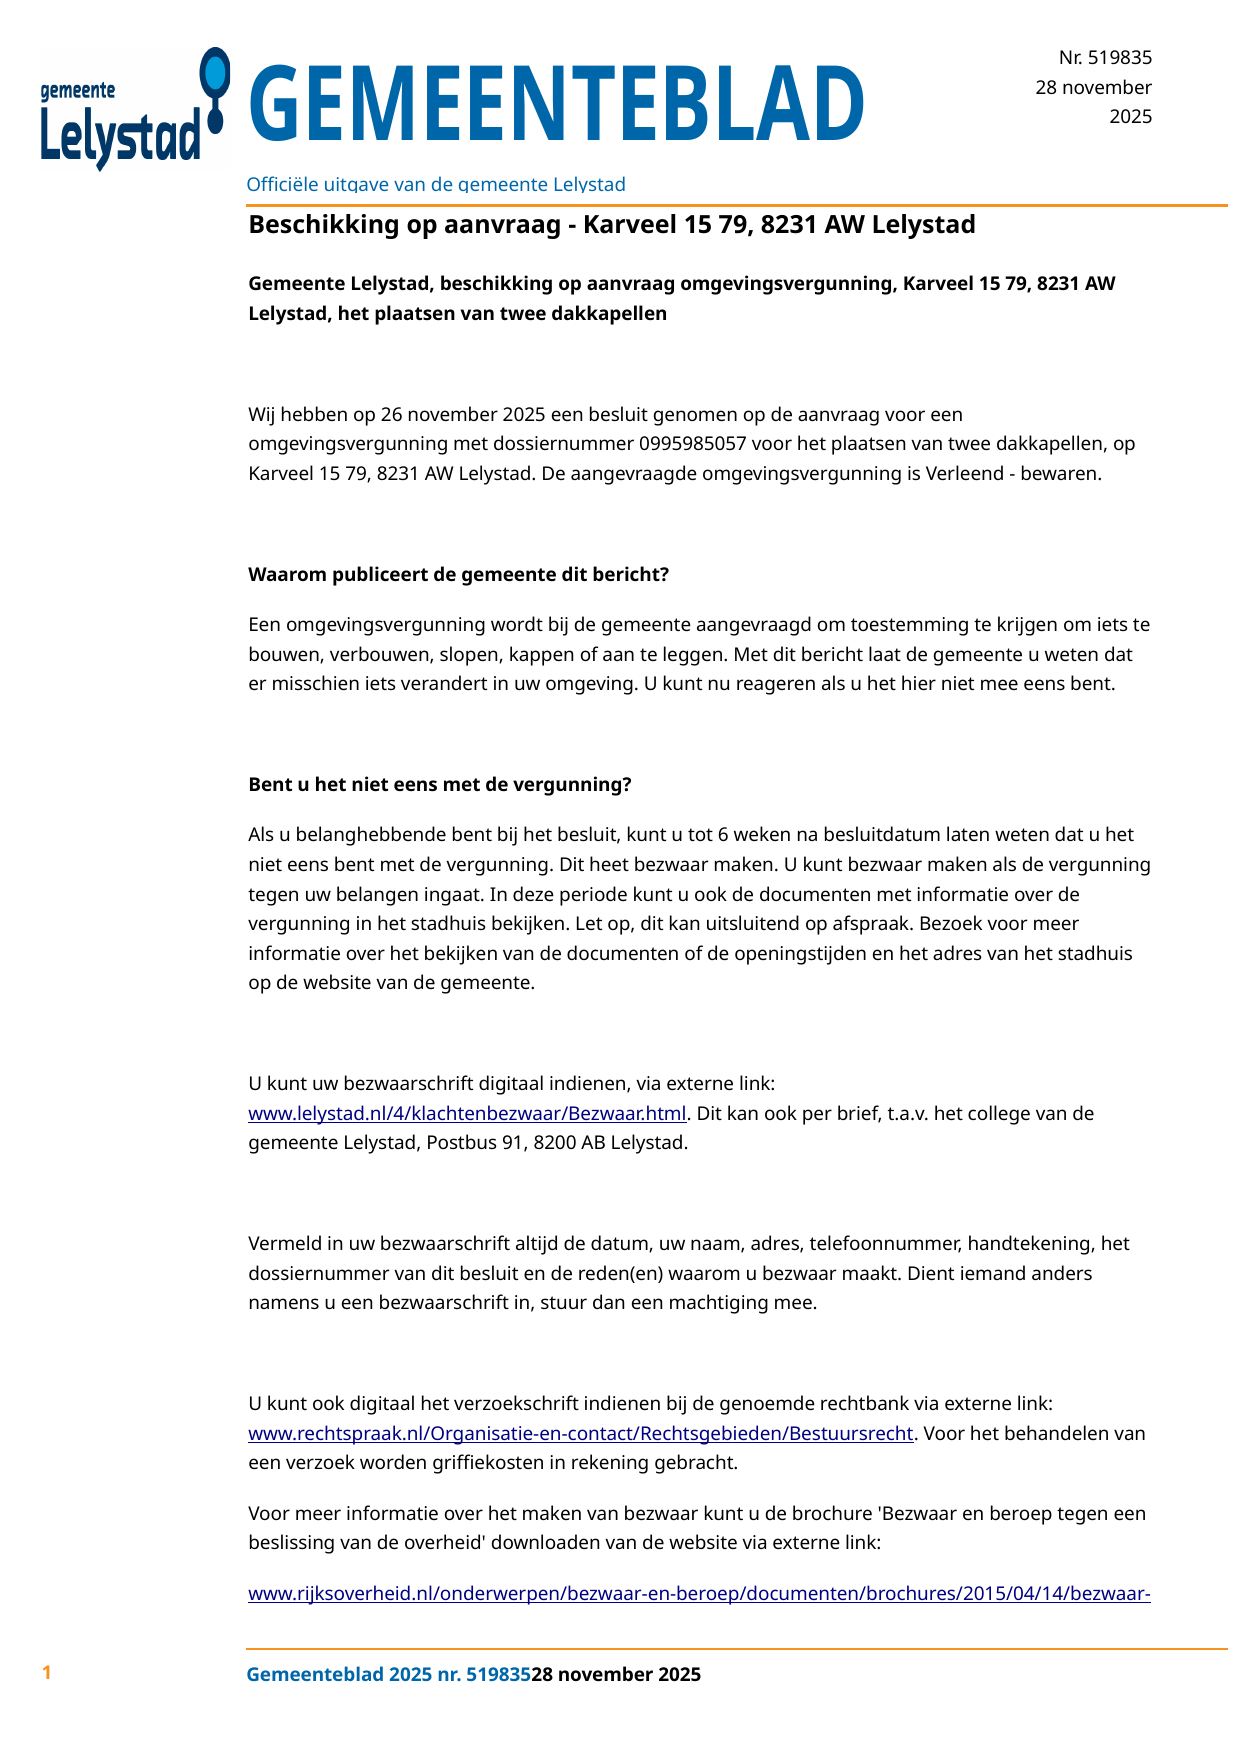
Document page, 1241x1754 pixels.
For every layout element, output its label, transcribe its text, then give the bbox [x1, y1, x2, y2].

text Beschikking op aanvraag - Karveel 15 79, 8231 AW Lelystad [248, 207, 1152, 241]
text Wij hebben op 26 november 2025 een besluit genomen op de aanvraag voor een omgevingsvergunning met dossiernummer 0995985057 voor het plaatsen van twee dakkapellen, op Karveel 15 79, 8231 AW Lelystad. De aangevraagde omgevingsvergunning is Verleend - bewaren. [248, 401, 1152, 486]
text U kunt ook digitaal het verzoekschrift indienen bij de genoemde rechtbank via externe link: www.rechtspraak.nl/Organisatie-en-contact/Rechtsgebieden/Bestuursrecht. Voor het behandelen van een verzoek worden griffiekosten in rekening gebracht. [248, 1390, 1152, 1475]
picture [41, 47, 231, 172]
text Als u belanghebbende bent bij het besluit, kunt u tot 6 weken na besluitdatum laten weten dat u het niet eens bent met de vergunning. Dit heet bezwaar maken. U kunt bezwaar maken als de vergunning tegen uw belangen ingaat. In deze periode kunt u ook de documenten met informatie over de vergunning in het stadhuis bekijken. Let op, dit kan uitsluitend op afspraak. Bezoek voor meer informatie over het bekijken van de documenten of de openingstijden en het adres van het stadhuis op de website van de gemeente. [248, 822, 1152, 995]
text Gemeente Lelystad, beschikking op aanvraag omgevingsvergunning, Karveel 15 79, 8231 AW Lelystad, het plaatsen van twee dakkapellen [248, 270, 1152, 326]
text www.rijksoverheid.nl/onderwerpen/bezwaar-en-beroep/documenten/brochures/2015/04/14/bezwaar- [248, 1580, 1152, 1606]
text Een omgevingsvergunning wordt bij de gemeente aangevraagd om toestemming te krijgen om iets te bouwen, verbouwen, slopen, kappen of aan te leggen. Met dit bericht laat de gemeente u weten dat er misschien iets verandert in uw omgeving. U kunt nu reageren als u het hier niet mee eens bent. [248, 611, 1152, 696]
text Waarom publiceert de gemeente dit bericht? [248, 561, 1152, 586]
text U kunt uw bezwaarschrift digitaal indienen, via externe link: www.lelystad.nl/4/klachtenbezwaar/Bezwaar.html. Dit kan ook per brief, t.a.v. het college van de gemeente Lelystad, Postbus 91, 8200 AB Lelystad. [248, 1070, 1152, 1155]
text Vermeld in uw bezwaarschrift altijd de datum, uw naam, adres, telefoonnummer, handtekening, het dossiernummer van dit besluit en de reden(en) waarom u bezwaar maakt. Dient iemand anders namens u een bezwaarschrift in, stuur dan een machtiging mee. [248, 1230, 1152, 1315]
text Voor meer informatie over het maken van bezwaar kunt u de brochure 'Bezwaar en beroep tegen een beslissing van de overheid' downloaden van de website via externe link: [248, 1500, 1152, 1555]
text Bent u het niet eens met de vergunning? [248, 771, 1152, 797]
